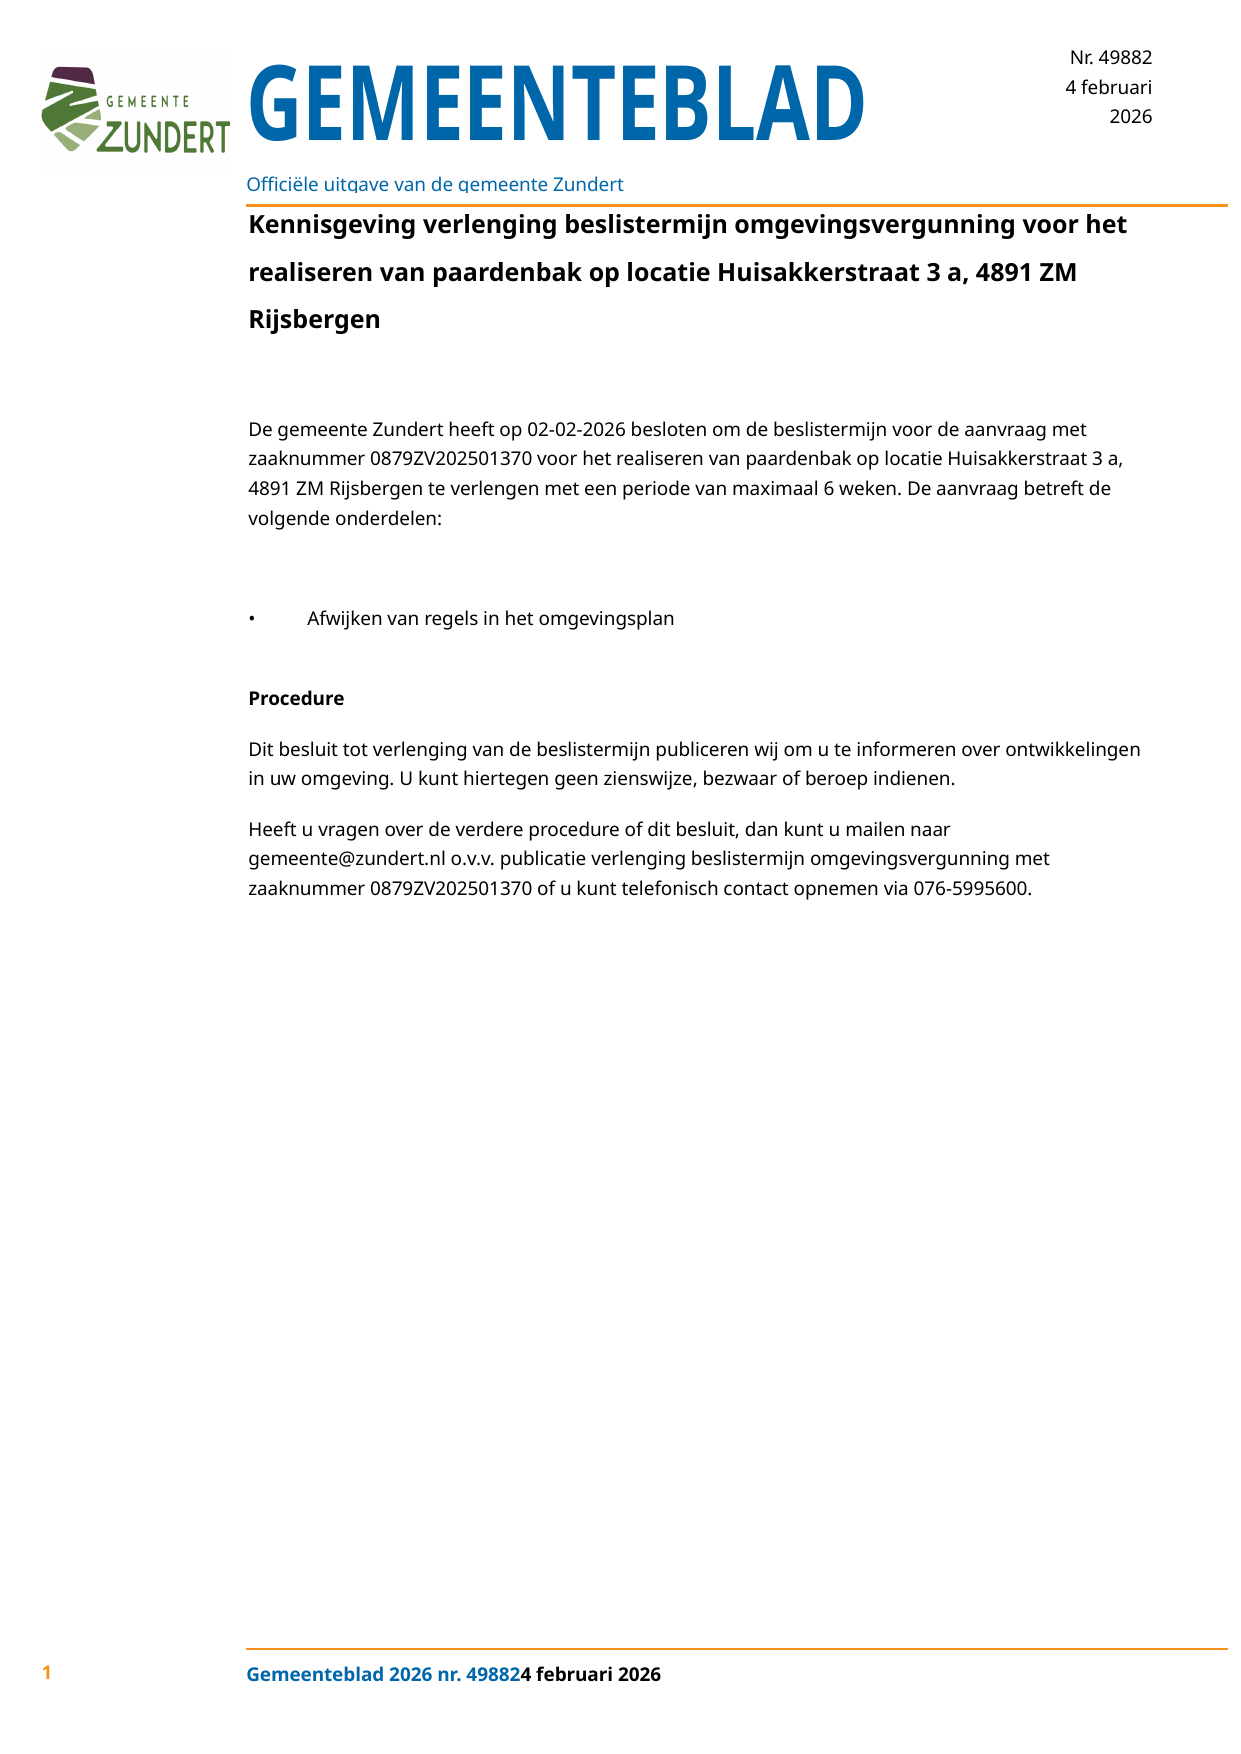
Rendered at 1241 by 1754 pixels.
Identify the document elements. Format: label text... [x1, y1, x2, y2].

picture [41, 47, 231, 172]
text Procedure [248, 686, 1152, 711]
list Afwijken van regels in het omgevingsplan [248, 606, 1152, 631]
text Dit besluit tot verlenging van de beslistermijn publiceren wij om u te informeren over ontwikkelingen in uw omgeving. U kunt hiertegen geen zienswijze, bezwaar of beroep indienen. [248, 736, 1152, 791]
text De gemeente Zundert heeft op 02-02-2026 besloten om de beslistermijn voor de aanvraag met zaaknummer 0879ZV202501370 voor het realiseren van paardenbak op locatie Huisakkerstraat 3 a, 4891 ZM Rijsbergen te verlengen met een periode van maximaal 6 weken. De aanvraag betreft de volgende onderdelen: [248, 416, 1152, 530]
text Heeft u vragen over de verdere procedure of dit besluit, dan kunt u mailen naar gemeente@zundert.nl o.v.v. publicatie verlenging beslistermijn omgevingsvergunning met zaaknummer 0879ZV202501370 of u kunt telefonisch contact opnemen via 076-5995600. [248, 816, 1152, 901]
text Kennisgeving verlenging beslistermijn omgevingsvergunning voor het realiseren van paardenbak op locatie Huisakkerstraat 3 a, 4891 ZM Rijsbergen [248, 207, 1152, 336]
